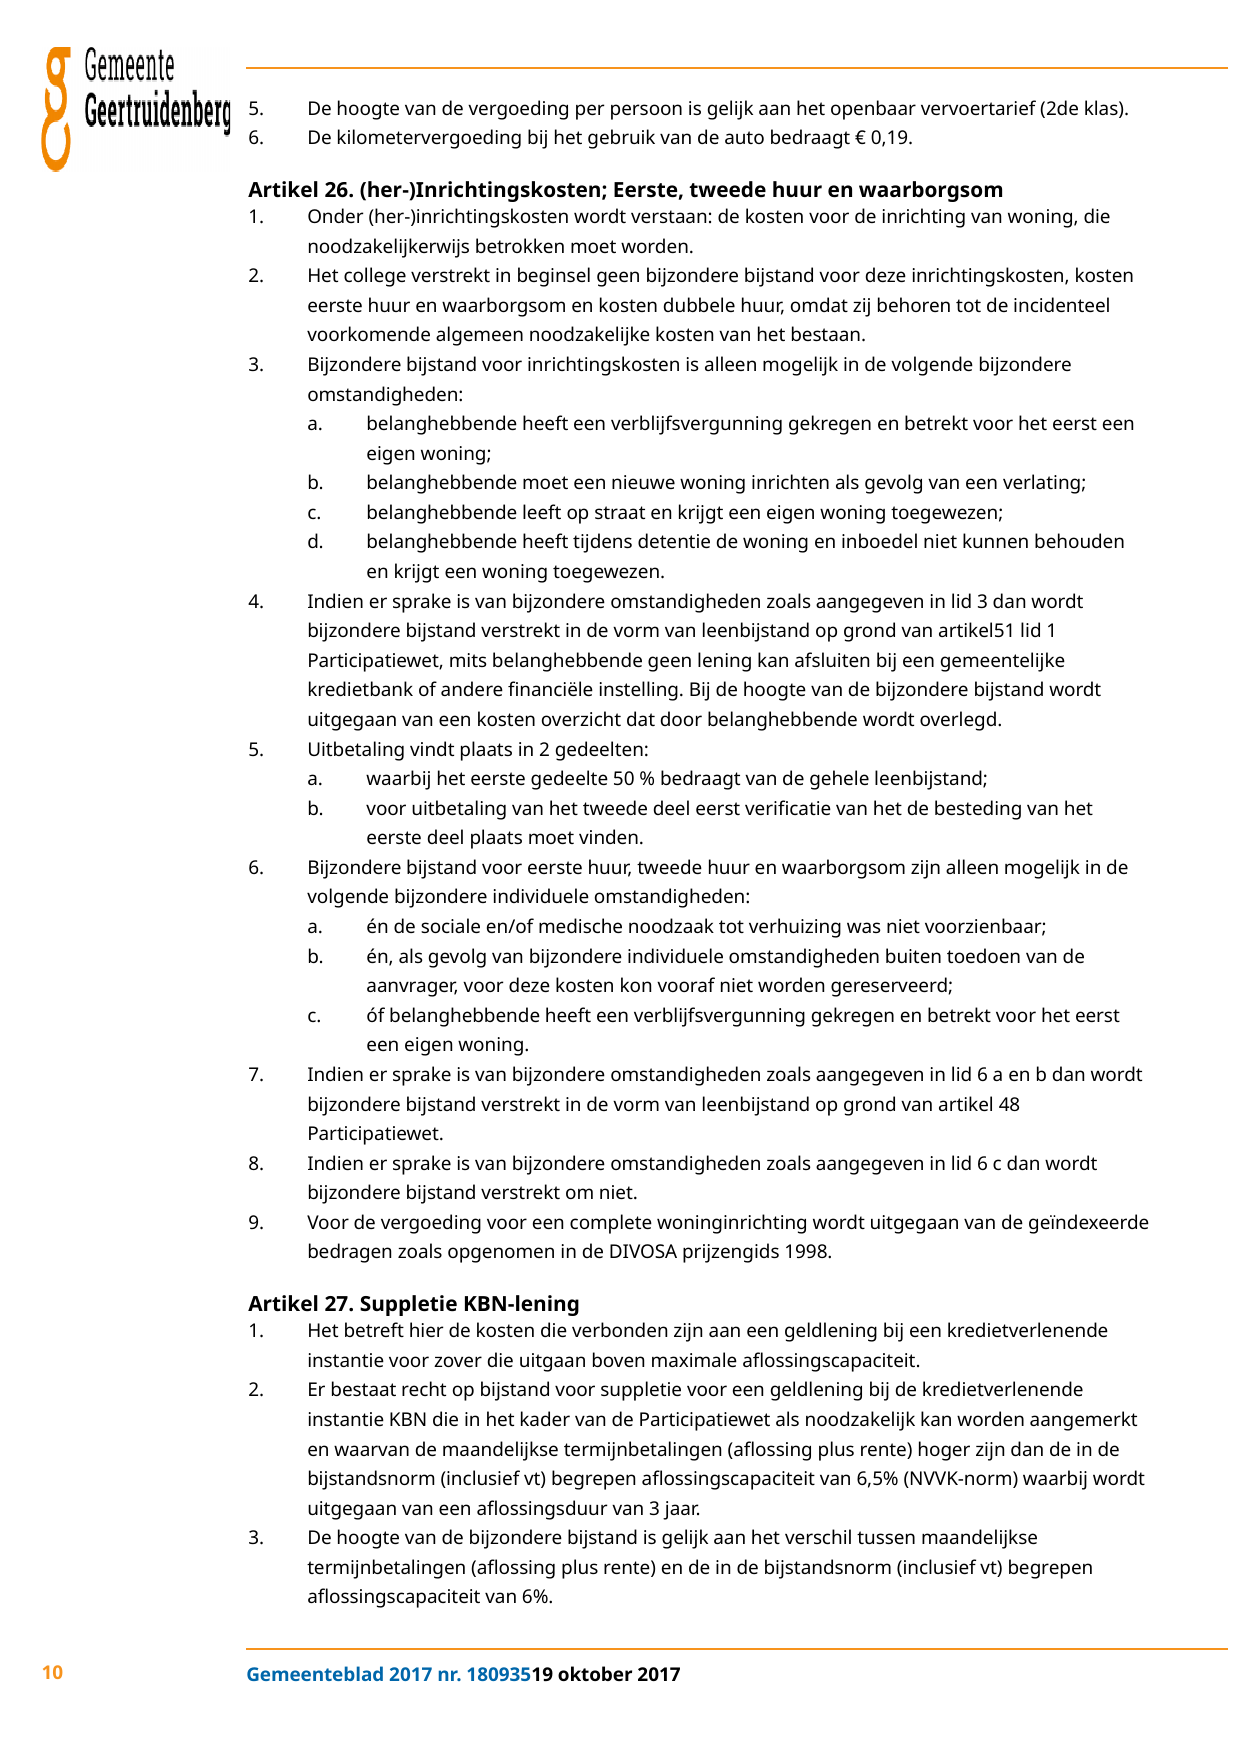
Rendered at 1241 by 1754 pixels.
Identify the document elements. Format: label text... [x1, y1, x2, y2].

list belanghebbende leeft op straat en krijgt een eigen woning toegewezen; [307, 499, 1152, 525]
list Indien er sprake is van bijzondere omstandigheden zoals aangegeven in lid 6 c dan wordt bijzondere bijstand verstrekt om niet. [248, 1150, 1152, 1205]
list belanghebbende heeft een verblijfsvergunning gekregen en betrekt voor het eerst een eigen woning; [307, 410, 1152, 466]
text Artikel 26. (her-)Inrichtingskosten; Eerste, tweede huur en waarborgsom [248, 175, 1152, 203]
list belanghebbende moet een nieuwe woning inrichten als gevolg van een verlating; [307, 469, 1152, 495]
list De kilometervergoeding bij het gebruik van de auto bedraagt € 0,19. [248, 124, 1152, 150]
list De hoogte van de bijzondere bijstand is gelijk aan het verschil tussen maandelijkse termijnbetalingen (aflossing plus rente) en de in de bijstandsnorm (inclusief vt) begrepen aflossingscapaciteit van 6%. [248, 1524, 1152, 1609]
list Bijzondere bijstand voor eerste huur, tweede huur en waarborgsom zijn alleen mogelijk in de volgende bijzondere individuele omstandigheden: [248, 854, 1152, 909]
list Uitbetaling vindt plaats in 2 gedeelten: [248, 736, 1152, 761]
list De hoogte van de vergoeding per persoon is gelijk aan het openbaar vervoertarief (2de klas). [248, 95, 1152, 121]
text Artikel 27. Suppletie KBN-lening [248, 1289, 1152, 1317]
list Het college verstrekt in beginsel geen bijzondere bijstand voor deze inrichtingskosten, kosten eerste huur en waarborgsom en kosten dubbele huur, omdat zij behoren tot de incidenteel voorkomende algemeen noodzakelijke kosten van het bestaan. [248, 262, 1152, 347]
list Indien er sprake is van bijzondere omstandigheden zoals aangegeven in lid 6 a en b dan wordt bijzondere bijstand verstrekt in de vorm van leenbijstand op grond van artikel 48 Participatiewet. [248, 1061, 1152, 1146]
list óf belanghebbende heeft een verblijfsvergunning gekregen en betrekt voor het eerst een eigen woning. [307, 1002, 1152, 1057]
list Indien er sprake is van bijzondere omstandigheden zoals aangegeven in lid 3 dan wordt bijzondere bijstand verstrekt in de vorm van leenbijstand op grond van artikel51 lid 1 Participatiewet, mits belanghebbende geen lening kan afsluiten bij een gemeentelijke kredietbank of andere financiële instelling. Bij de hoogte van de bijzondere bijstand wordt uitgegaan van een kosten overzicht dat door belanghebbende wordt overlegd. [248, 588, 1152, 732]
list voor uitbetaling van het tweede deel eerst verificatie van het de besteding van het eerste deel plaats moet vinden. [307, 795, 1152, 850]
list Er bestaat recht op bijstand voor suppletie voor een geldlening bij de kredietverlenende instantie KBN die in het kader van de Participatiewet als noodzakelijk kan worden aangemerkt en waarvan de maandelijkse termijnbetalingen (aflossing plus rente) hoger zijn dan de in de bijstandsnorm (inclusief vt) begrepen aflossingscapaciteit van 6,5% (NVVK-norm) waarbij wordt uitgegaan van een aflossingsduur van 3 jaar. [248, 1377, 1152, 1521]
list Het betreft hier de kosten die verbonden zijn aan een geldlening bij een kredietverlenende instantie voor zover die uitgaan boven maximale aflossingscapaciteit. [248, 1317, 1152, 1373]
list Voor de vergoeding voor een complete woninginrichting wordt uitgegaan van de geïndexeerde bedragen zoals opgenomen in de DIVOSA prijzengids 1998. [248, 1209, 1152, 1264]
list Bijzondere bijstand voor inrichtingskosten is alleen mogelijk in de volgende bijzondere omstandigheden: [248, 351, 1152, 406]
list én, als gevolg van bijzondere individuele omstandigheden buiten toedoen van de aanvrager, voor deze kosten kon vooraf niet worden gereserveerd; [307, 943, 1152, 998]
picture [41, 47, 231, 172]
list Onder (her-)inrichtingskosten wordt verstaan: de kosten voor de inrichting van woning, die noodzakelijkerwijs betrokken moet worden. [248, 203, 1152, 258]
list én de sociale en/of medische noodzaak tot verhuizing was niet voorzienbaar; [307, 913, 1152, 939]
list belanghebbende heeft tijdens detentie de woning en inboedel niet kunnen behouden en krijgt een woning toegewezen. [307, 529, 1152, 584]
list waarbij het eerste gedeelte 50 % bedraagt van de gehele leenbijstand; [307, 765, 1152, 791]
